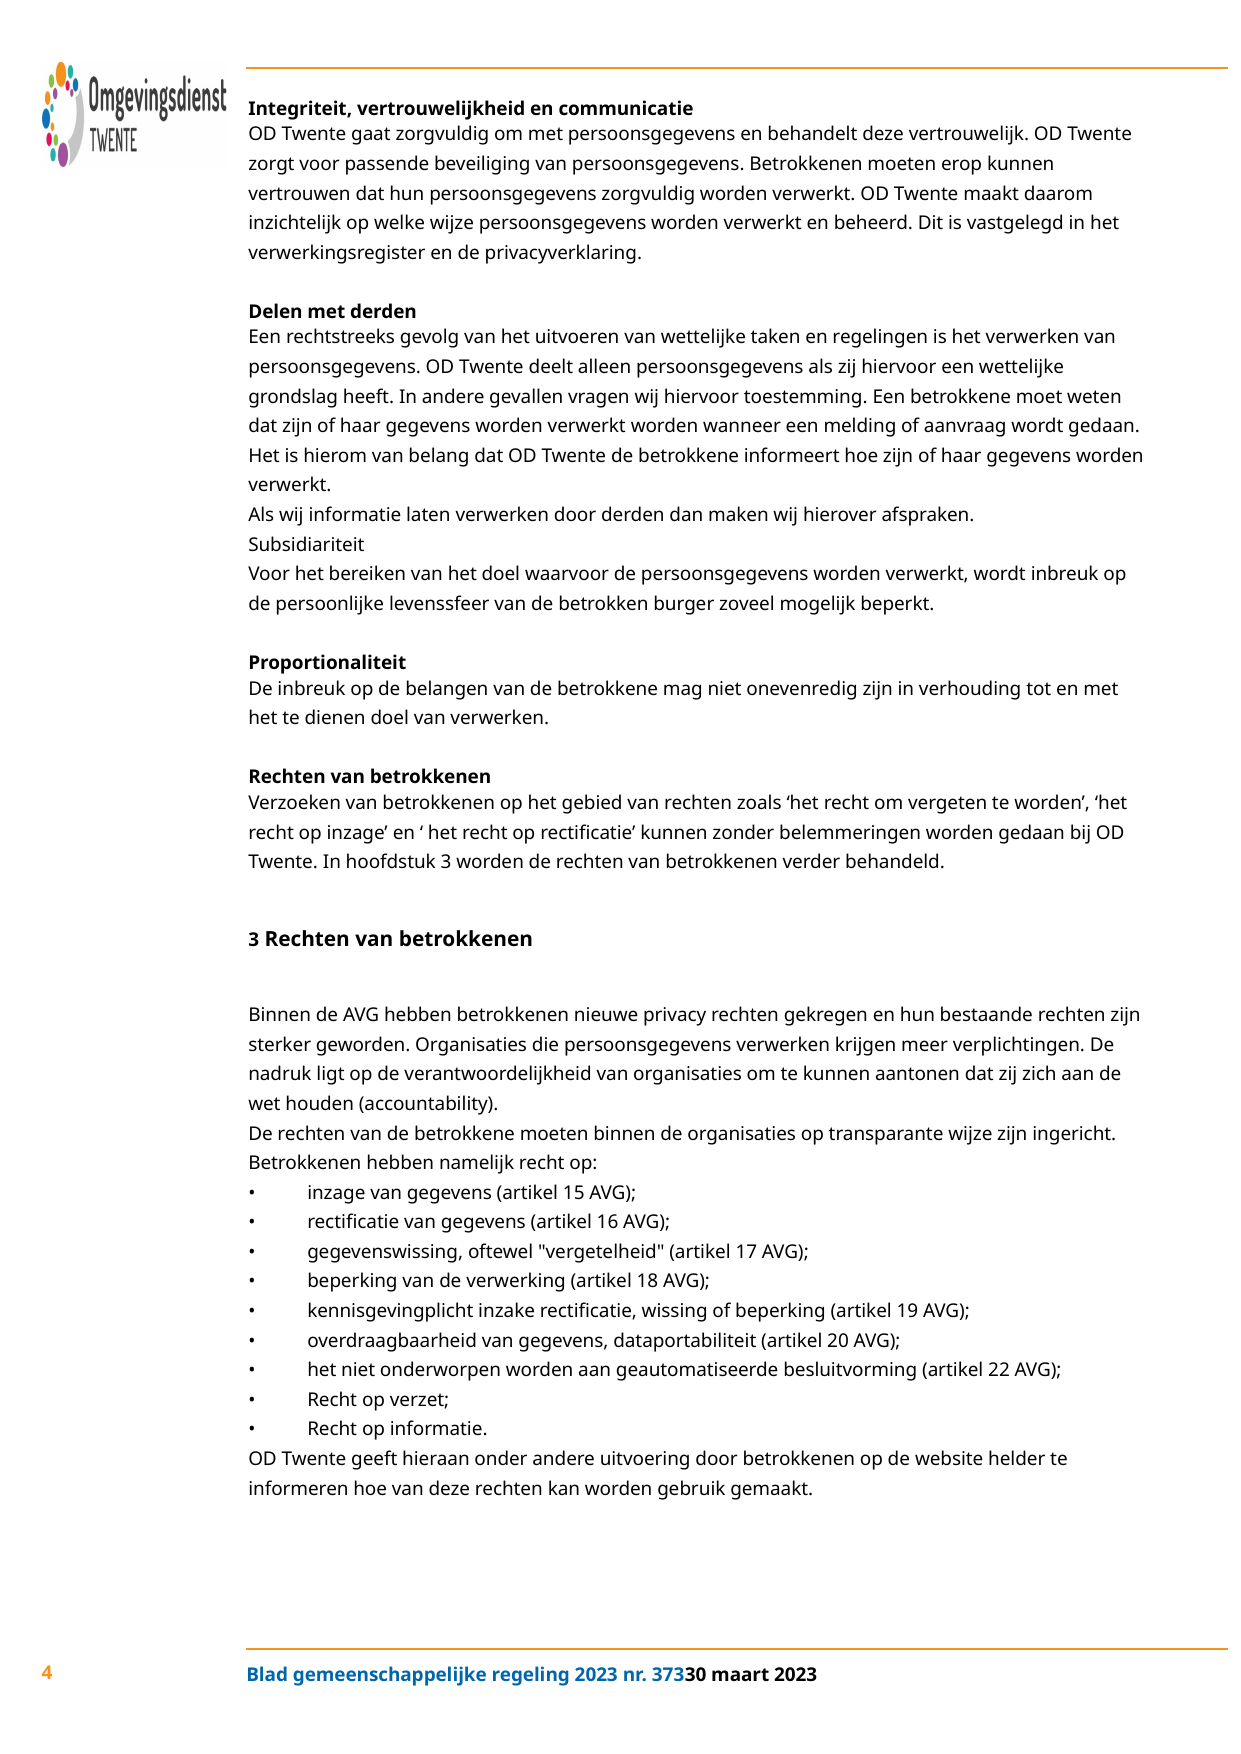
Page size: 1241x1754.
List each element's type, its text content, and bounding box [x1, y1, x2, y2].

list rectificatie van gegevens (artikel 16 AVG); [248, 1208, 1152, 1234]
text Een rechtstreeks gevolg van het uitvoeren van wettelijke taken en regelingen is het verwerken van persoonsgegevens. OD Twente deelt alleen persoonsgegevens als zij hiervoor een wettelijke grondslag heeft. In andere gevallen vragen wij hiervoor toestemming. Een betrokkene moet weten dat zijn of haar gegevens worden verwerkt worden wanneer een melding of aanvraag wordt gedaan. Het is hierom van belang dat OD Twente de betrokkene informeert hoe zijn of haar gegevens worden verwerkt. [248, 324, 1152, 497]
text Delen met derden [248, 298, 1152, 324]
list Recht op verzet; [248, 1386, 1152, 1412]
list Recht op informatie. [248, 1416, 1152, 1441]
list het niet onderworpen worden aan geautomatiseerde besluitvorming (artikel 22 AVG); [248, 1356, 1152, 1382]
text De inbreuk op de belangen van de betrokkene mag niet onevenredig zijn in verhouding tot en met het te dienen doel van verwerken. [248, 675, 1152, 730]
list kennisgevingplicht inzake rectificatie, wissing of beperking (artikel 19 AVG); [248, 1297, 1152, 1323]
text Binnen de AVG hebben betrokkenen nieuwe privacy rechten gekregen en hun bestaande rechten zijn sterker geworden. Organisaties die persoonsgegevens verwerken krijgen meer verplichtingen. De nadruk ligt op de verantwoordelijkheid van organisaties om te kunnen aantonen dat zij zich aan de wet houden (accountability). [248, 1001, 1152, 1116]
text De rechten van de betrokkene moeten binnen de organisaties op transparante wijze zijn ingericht. Betrokkenen hebben namelijk recht op: [248, 1120, 1152, 1175]
text Integriteit, vertrouwelijkheid en communicatie [248, 95, 1152, 121]
text OD Twente geeft hieraan onder andere uitvoering door betrokkenen op de website helder te informeren hoe van deze rechten kan worden gebruik gemaakt. [248, 1445, 1152, 1501]
text 3 Rechten van betrokkenen [248, 924, 1152, 952]
list gegevenswissing, oftewel "vergetelheid" (artikel 17 AVG); [248, 1238, 1152, 1264]
text Rechten van betrokkenen [248, 764, 1152, 789]
picture [41, 47, 231, 172]
text OD Twente gaat zorgvuldig om met persoonsgegevens en behandelt deze vertrouwelijk. OD Twente zorgt voor passende beveiliging van persoonsgegevens. Betrokkenen moeten erop kunnen vertrouwen dat hun persoonsgegevens zorgvuldig worden verwerkt. OD Twente maakt daarom inzichtelijk op welke wijze persoonsgegevens worden verwerkt en beheerd. Dit is vastgelegd in het verwerkingsregister en de privacyverklaring. [248, 121, 1152, 264]
text Als wij informatie laten verwerken door derden dan maken wij hierover afspraken. [248, 501, 1152, 527]
list beperking van de verwerking (artikel 18 AVG); [248, 1268, 1152, 1293]
list inzage van gegevens (artikel 15 AVG); [248, 1179, 1152, 1205]
text Subsidiariteit [248, 531, 1152, 557]
text Verzoeken van betrokkenen op het gebied van rechten zoals ‘het recht om vergeten te worden’, ‘het recht op inzage’ en ‘ het recht op rectificatie’ kunnen zonder belemmeringen worden gedaan bij OD Twente. In hoofdstuk 3 worden de rechten van betrokkenen verder behandeld. [248, 789, 1152, 874]
text Proportionaliteit [248, 649, 1152, 675]
text Voor het bereiken van het doel waarvoor de persoonsgegevens worden verwerkt, wordt inbreuk op de persoonlijke levenssfeer van de betrokken burger zoveel mogelijk beperkt. [248, 560, 1152, 616]
list overdraagbaarheid van gegevens, dataportabiliteit (artikel 20 AVG); [248, 1327, 1152, 1353]
